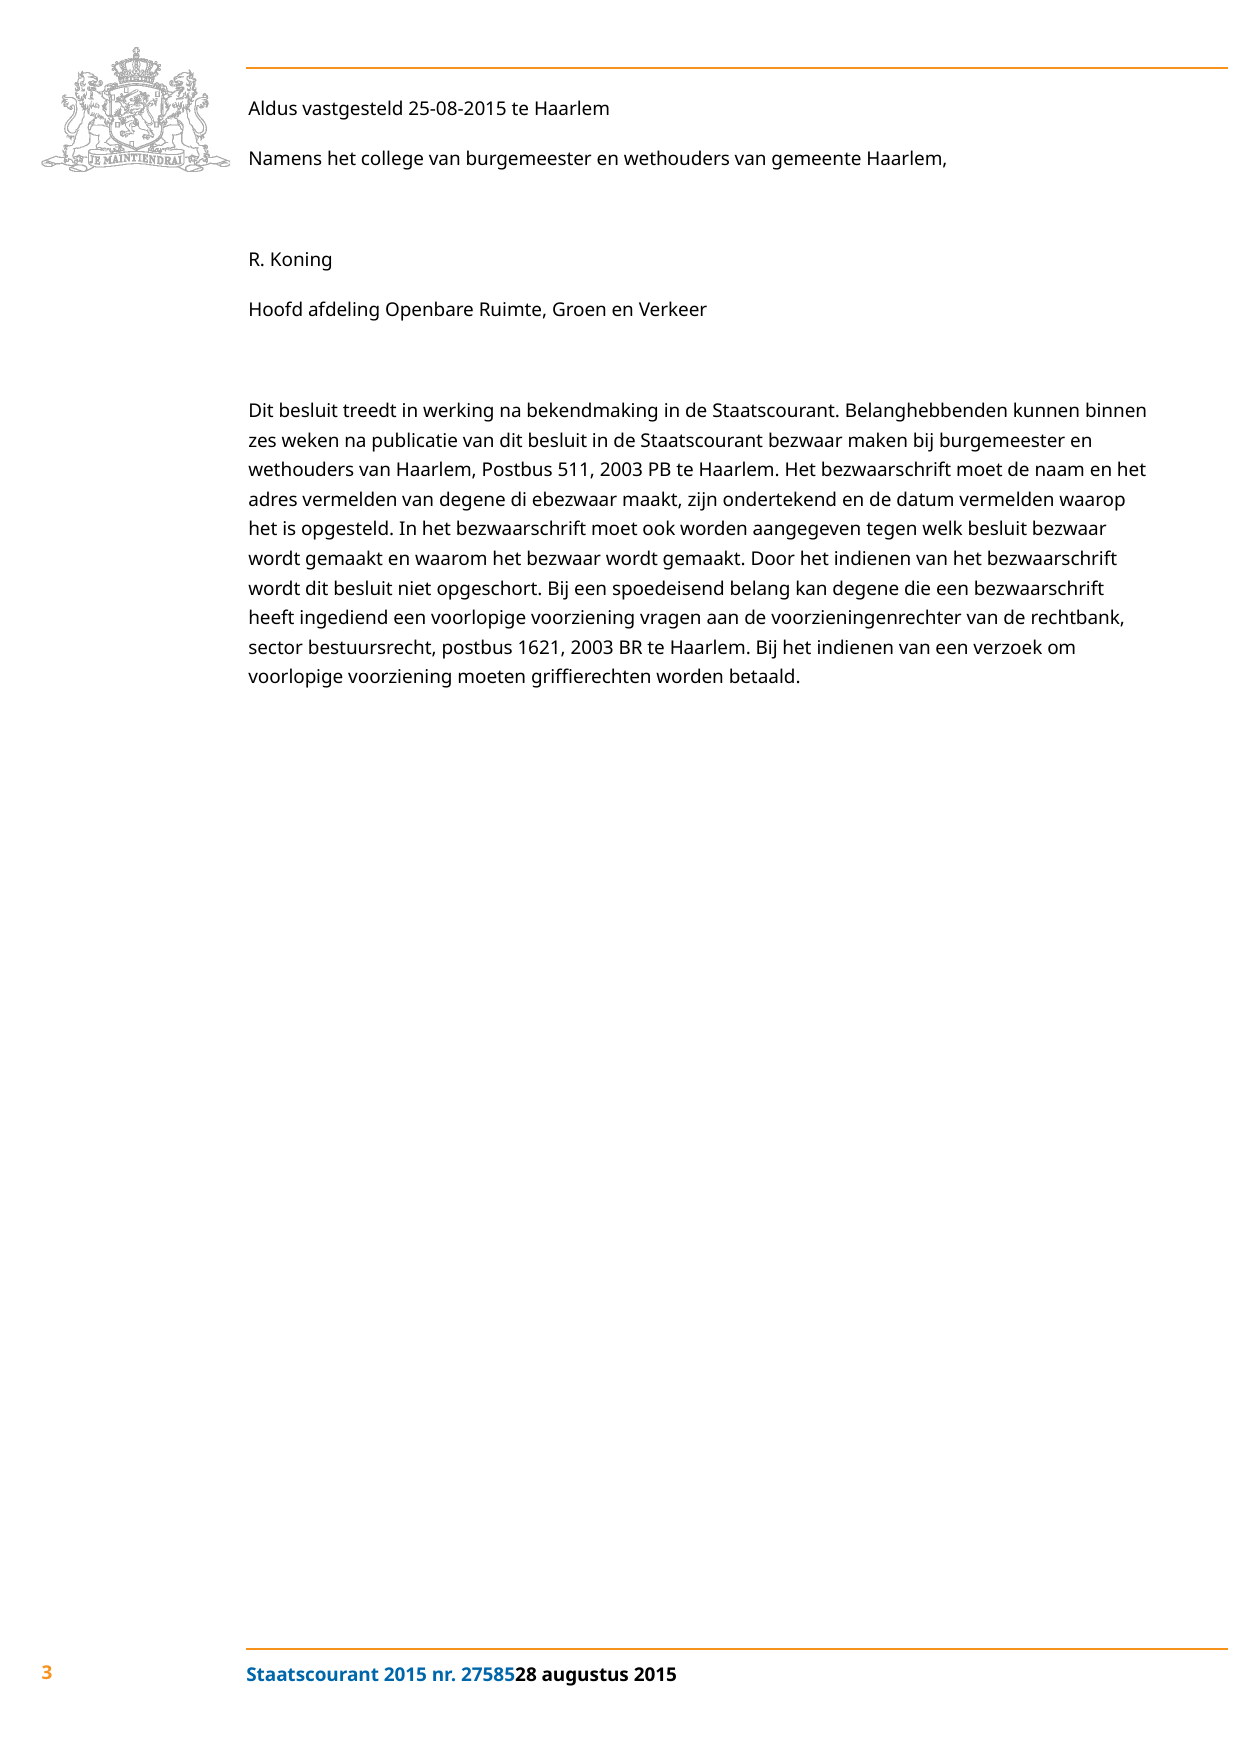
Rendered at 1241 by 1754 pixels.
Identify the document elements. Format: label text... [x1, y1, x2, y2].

text R. Koning [248, 246, 1152, 272]
picture [41, 47, 231, 172]
text Aldus vastgesteld 25-08-2015 te Haarlem [248, 95, 1152, 121]
text Namens het college van burgemeester en wethouders van gemeente Haarlem, [248, 145, 1152, 171]
text Hoofd afdeling Openbare Ruimte, Groen en Verkeer [248, 296, 1152, 322]
text Dit besluit treedt in werking na bekendmaking in de Staatscourant. Belanghebbenden kunnen binnen zes weken na publicatie van dit besluit in de Staatscourant bezwaar maken bij burgemeester en wethouders van Haarlem, Postbus 511, 2003 PB te Haarlem. Het bezwaarschrift moet de naam en het adres vermelden van degene di ebezwaar maakt, zijn ondertekend en de datum vermelden waarop het is opgesteld. In het bezwaarschrift moet ook worden aangegeven tegen welk besluit bezwaar wordt gemaakt en waarom het bezwaar wordt gemaakt. Door het indienen van het bezwaarschrift wordt dit besluit niet opgeschort. Bij een spoedeisend belang kan degene die een bezwaarschrift heeft ingediend een voorlopige voorziening vragen aan de voorzieningenrechter van de rechtbank, sector bestuursrecht, postbus 1621, 2003 BR te Haarlem. Bij het indienen van een verzoek om voorlopige voorziening moeten griffierechten worden betaald. [248, 397, 1152, 689]
